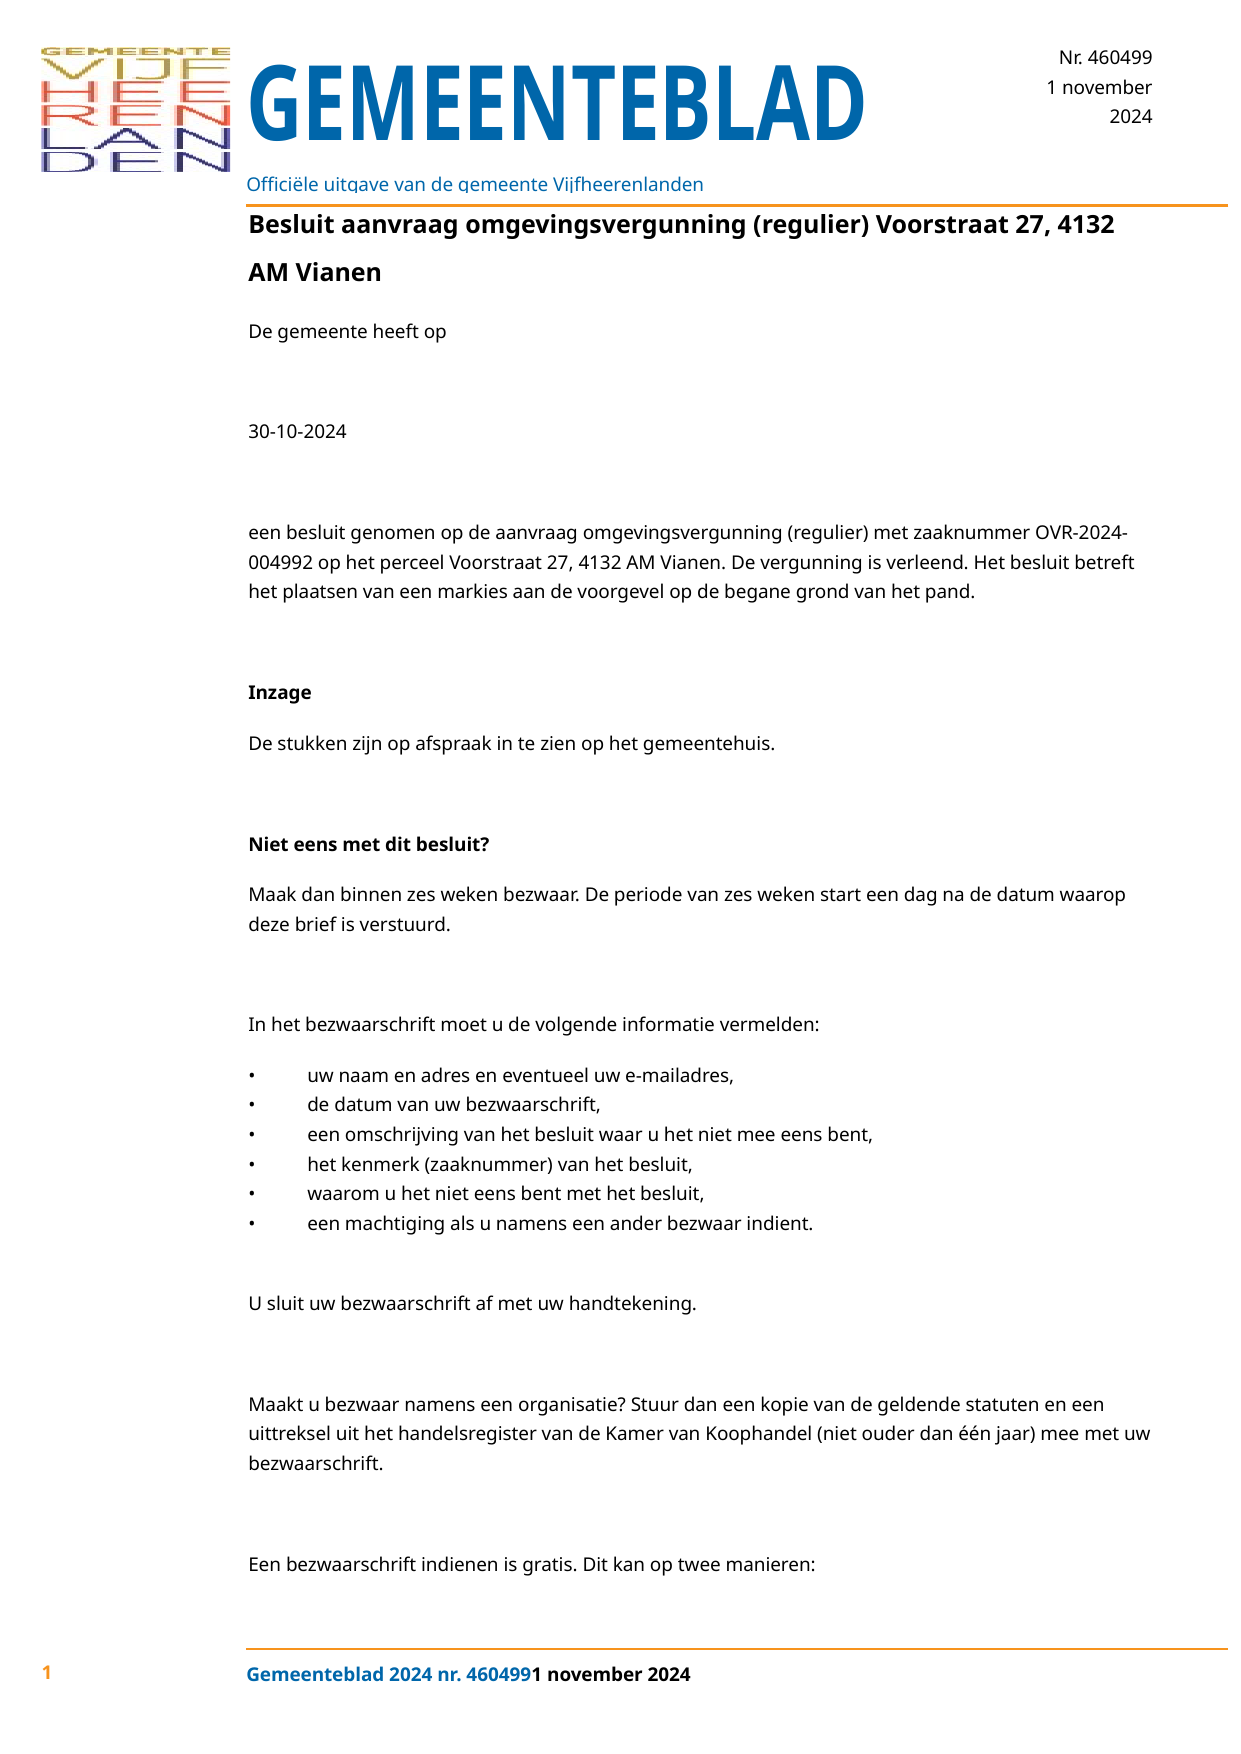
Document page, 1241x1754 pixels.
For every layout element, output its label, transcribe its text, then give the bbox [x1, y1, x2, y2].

text De stukken zijn op afspraak in te zien op het gemeentehuis. [248, 730, 1152, 756]
text Een bezwaarschrift indienen is gratis. Dit kan op twee manieren: [248, 1551, 1152, 1577]
list de datum van uw bezwaarschrift, [248, 1092, 1152, 1117]
text In het bezwaarschrift moet u de volgende informatie vermelden: [248, 1012, 1152, 1037]
list uw naam en adres en eventueel uw e-mailadres, [248, 1062, 1152, 1088]
text Maakt u bezwaar namens een organisatie? Stuur dan een kopie van de geldende statuten en een uittreksel uit het handelsregister van de Kamer van Koophandel (niet ouder dan één jaar) mee met uw bezwaarschrift. [248, 1391, 1152, 1476]
list een machtiging als u namens een ander bezwaar indient. [248, 1210, 1152, 1236]
text 30-10-2024 [248, 419, 1152, 444]
text Besluit aanvraag omgevingsvergunning (regulier) Voorstraat 27, 4132 AM Vianen [248, 207, 1152, 288]
picture [41, 47, 231, 172]
text De gemeente heeft op [248, 318, 1152, 344]
list het kenmerk (zaaknummer) van het besluit, [248, 1151, 1152, 1177]
list een omschrijving van het besluit waar u het niet mee eens bent, [248, 1121, 1152, 1147]
text een besluit genomen op de aanvraag omgevingsvergunning (regulier) met zaaknummer OVR-2024-004992 op het perceel Voorstraat 27, 4132 AM Vianen. De vergunning is verleend. Het besluit betreft het plaatsen van een markies aan de voorgevel op de begane grond van het pand. [248, 519, 1152, 604]
text Maak dan binnen zes weken bezwaar. De periode van zes weken start een dag na de datum waarop deze brief is verstuurd. [248, 881, 1152, 937]
text Inzage [248, 679, 1152, 705]
text U sluit uw bezwaarschrift af met uw handtekening. [248, 1290, 1152, 1316]
text Niet eens met dit besluit? [248, 831, 1152, 857]
list waarom u het niet eens bent met het besluit, [248, 1180, 1152, 1206]
